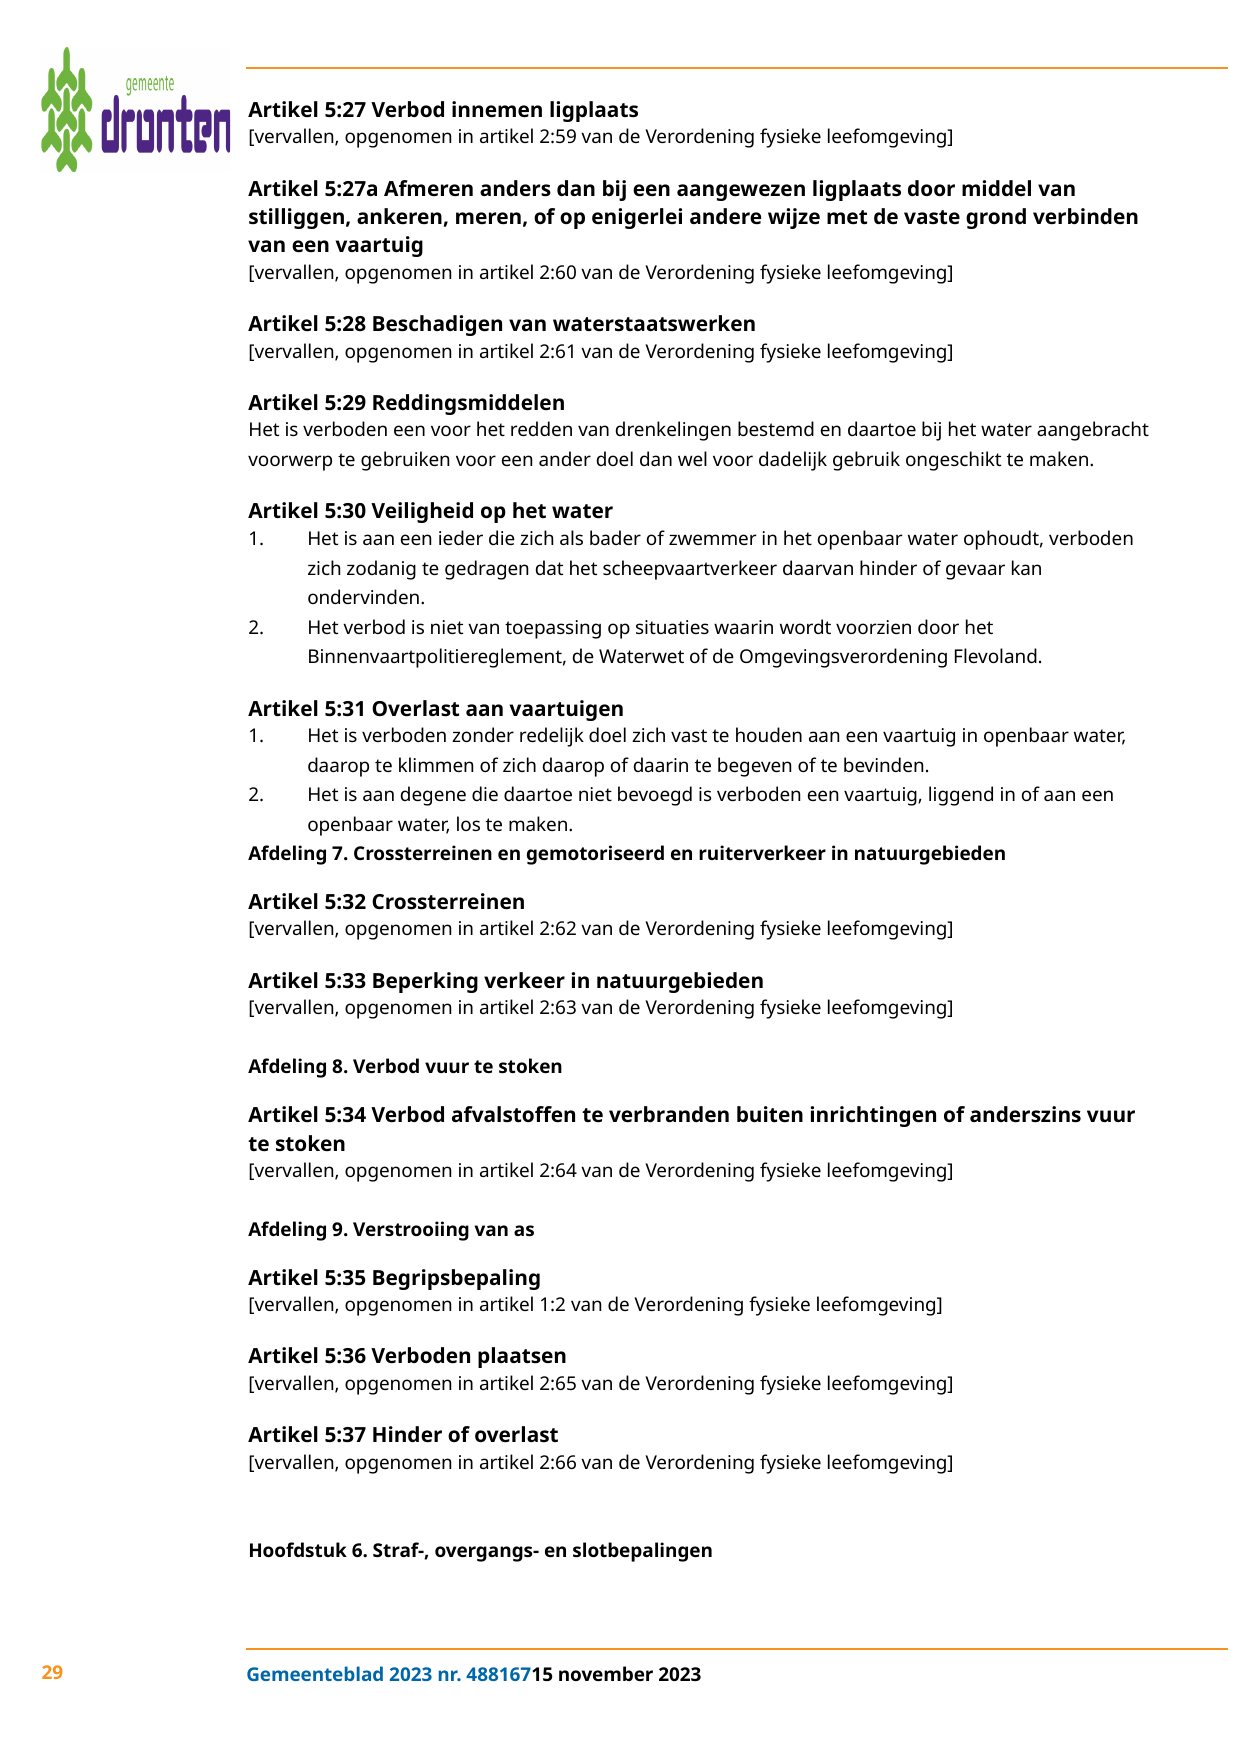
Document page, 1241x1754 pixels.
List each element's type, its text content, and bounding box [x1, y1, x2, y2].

text [vervallen, opgenomen in artikel 2:64 van de Verordening fysieke leefomgeving] [248, 1157, 1152, 1183]
picture [41, 47, 231, 172]
text Afdeling 9. Verstrooiing van as [248, 1216, 1152, 1242]
list Het is aan degene die daartoe niet bevoegd is verboden een vaartuig, liggend in of aan een openbaar water, los te maken. [248, 781, 1152, 837]
text Artikel 5:30 Veiligheid op het water [248, 497, 1152, 525]
text Het is verboden een voor het redden van drenkelingen bestemd en daartoe bij het water aangebracht voorwerp te gebruiken voor een ander doel dan wel voor dadelijk gebruik ongeschikt te maken. [248, 417, 1152, 472]
list Het is aan een ieder die zich als bader of zwemmer in het openbaar water ophoudt, verboden zich zodanig te gedragen dat het scheepvaartverkeer daarvan hinder of gevaar kan ondervinden. [248, 525, 1152, 610]
list Het verbod is niet van toepassing op situaties waarin wordt voorzien door het Binnenvaartpolitiereglement, de Waterwet of de Omgevingsverordening Flevoland. [248, 614, 1152, 669]
text Artikel 5:27 Verbod innemen ligplaats [248, 95, 1152, 123]
text [vervallen, opgenomen in artikel 2:59 van de Verordening fysieke leefomgeving] [248, 123, 1152, 149]
text Artikel 5:33 Beperking verkeer in natuurgebieden [248, 966, 1152, 994]
text Hoofdstuk 6. Straf-, overgangs- en slotbepalingen [248, 1538, 1152, 1563]
list Het is verboden zonder redelijk doel zich vast te houden aan een vaartuig in openbaar water, daarop te klimmen of zich daarop of daarin te begeven of te bevinden. [248, 722, 1152, 778]
text [vervallen, opgenomen in artikel 2:60 van de Verordening fysieke leefomgeving] [248, 259, 1152, 285]
text Artikel 5:27a Afmeren anders dan bij een aangewezen ligplaats door middel van stilliggen, ankeren, meren, of op enigerlei andere wijze met de vaste grond verbinden van een vaartuig [248, 174, 1152, 259]
text Artikel 5:35 Begripsbepaling [248, 1263, 1152, 1291]
text [vervallen, opgenomen in artikel 2:66 van de Verordening fysieke leefomgeving] [248, 1449, 1152, 1475]
text Artikel 5:32 Crossterreinen [248, 887, 1152, 916]
text Artikel 5:36 Verboden plaatsen [248, 1342, 1152, 1370]
text [vervallen, opgenomen in artikel 2:65 van de Verordening fysieke leefomgeving] [248, 1370, 1152, 1396]
text Artikel 5:28 Beschadigen van waterstaatswerken [248, 309, 1152, 338]
text [vervallen, opgenomen in artikel 2:63 van de Verordening fysieke leefomgeving] [248, 994, 1152, 1020]
text Artikel 5:29 Reddingsmiddelen [248, 388, 1152, 417]
text [vervallen, opgenomen in artikel 2:62 van de Verordening fysieke leefomgeving] [248, 916, 1152, 941]
text [vervallen, opgenomen in artikel 1:2 van de Verordening fysieke leefomgeving] [248, 1291, 1152, 1317]
text Afdeling 7. Crossterreinen en gemotoriseerd en ruiterverkeer in natuurgebieden [248, 841, 1152, 866]
text Artikel 5:37 Hinder of overlast [248, 1421, 1152, 1449]
text Artikel 5:31 Overlast aan vaartuigen [248, 694, 1152, 722]
text Artikel 5:34 Verbod afvalstoffen te verbranden buiten inrichtingen of anderszins vuur te stoken [248, 1100, 1152, 1157]
text [vervallen, opgenomen in artikel 2:61 van de Verordening fysieke leefomgeving] [248, 338, 1152, 363]
text Afdeling 8. Verbod vuur te stoken [248, 1054, 1152, 1079]
